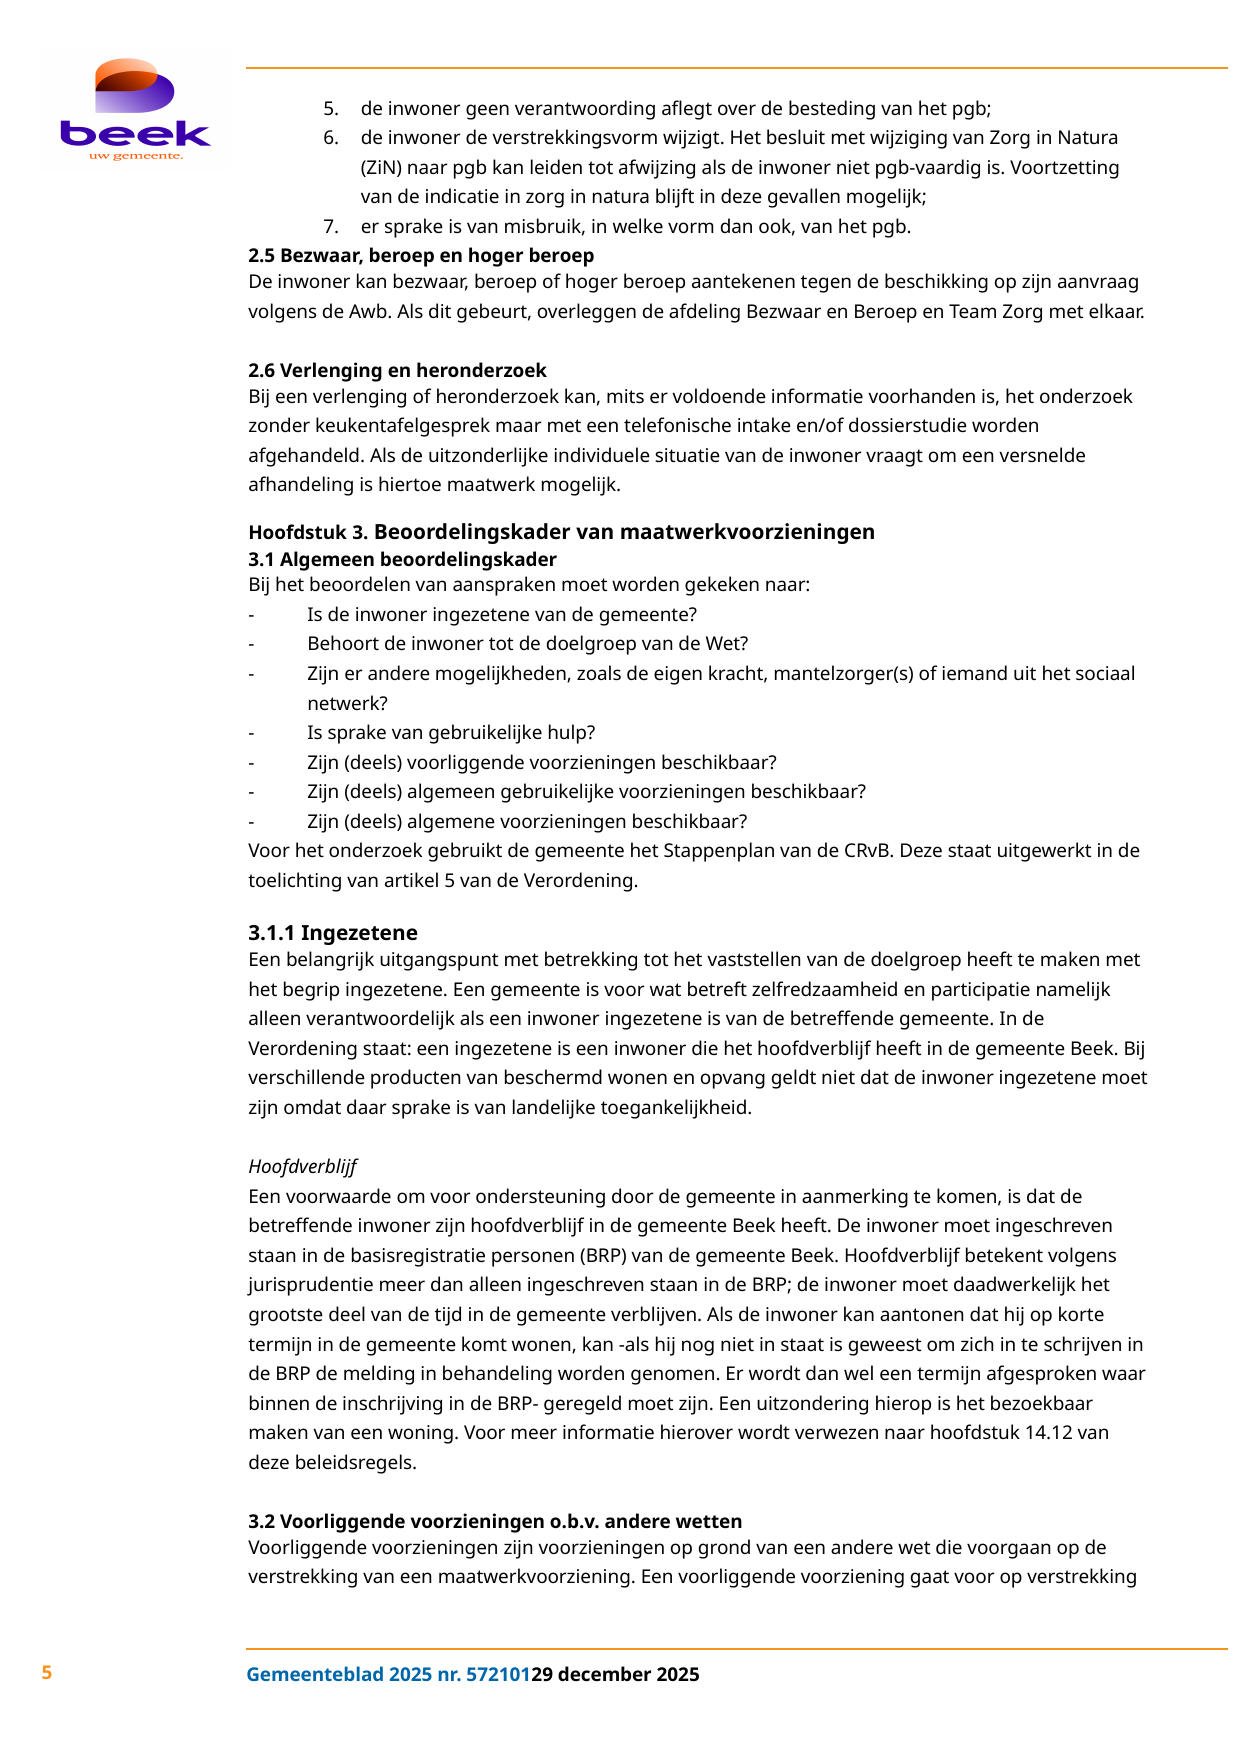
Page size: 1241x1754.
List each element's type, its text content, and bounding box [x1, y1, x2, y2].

list Zijn er andere mogelijkheden, zoals de eigen kracht, mantelzorger(s) of iemand uit het sociaal netwerk? [248, 660, 1152, 716]
picture [41, 47, 231, 172]
text 3.1 Algemeen beoordelingskader [248, 546, 1152, 571]
list Is sprake van gebruikelijke hulp? [248, 719, 1152, 745]
list Zijn (deels) voorliggende voorzieningen beschikbaar? [248, 749, 1152, 775]
text 2.5 Bezwaar, beroep en hoger beroep [248, 243, 1152, 268]
list de inwoner de verstrekkingsvorm wijzigt. Het besluit met wijziging van Zorg in Natura (ZiN) naar pgb kan leiden tot afwijzing als de inwoner niet pgb-vaardig is. Voortzetting van de indicatie in zorg in natura blijft in deze gevallen mogelijk; [323, 124, 1152, 209]
text 2.6 Verlenging en heronderzoek [248, 357, 1152, 383]
list Zijn (deels) algemeen gebruikelijke voorzieningen beschikbaar? [248, 778, 1152, 804]
text Bij een verlenging of heronderzoek kan, mits er voldoende informatie voorhanden is, het onderzoek zonder keukentafelgesprek maar met een telefonische intake en/of dossierstudie worden afgehandeld. Als de uitzonderlijke individuele situatie van de inwoner vraagt om een versnelde afhandeling is hiertoe maatwerk mogelijk. [248, 383, 1152, 497]
text Hoofdverblijf [248, 1153, 1152, 1179]
list Zijn (deels) algemene voorzieningen beschikbaar? [248, 808, 1152, 834]
list de inwoner geen verantwoording aflegt over de besteding van het pgb; [323, 95, 1152, 121]
text Bij het beoordelen van aanspraken moet worden gekeken naar: [248, 571, 1152, 597]
text 3.2 Voorliggende voorzieningen o.b.v. andere wetten [248, 1508, 1152, 1534]
text De inwoner kan bezwaar, beroep of hoger beroep aantekenen tegen de beschikking op zijn aanvraag volgens de Awb. Als dit gebeurt, overleggen de afdeling Bezwaar en Beroep en Team Zorg met elkaar. [248, 268, 1152, 324]
text Een voorwaarde om voor ondersteuning door de gemeente in aanmerking te komen, is dat de betreffende inwoner zijn hoofdverblijf in de gemeente Beek heeft. De inwoner moet ingeschreven staan in de basisregistratie personen (BRP) van de gemeente Beek. Hoofdverblijf betekent volgens jurisprudentie meer dan alleen ingeschreven staan in de BRP; de inwoner moet daadwerkelijk het grootste deel van de tijd in de gemeente verblijven. Als de inwoner kan aantonen dat hij op korte termijn in de gemeente komt wonen, kan -als hij nog niet in staat is geweest om zich in te schrijven in de BRP de melding in behandeling worden genomen. Er wordt dan wel een termijn afgesproken waar binnen de inschrijving in de BRP- geregeld moet zijn. Een uitzondering hierop is het bezoekbaar maken van een woning. Voor meer informatie hierover wordt verwezen naar hoofdstuk 14.12 van deze beleidsregels. [248, 1183, 1152, 1475]
text Voorliggende voorzieningen zijn voorzieningen op grond van een andere wet die voorgaan op de verstrekking van een maatwerkvoorziening. Een voorliggende voorziening gaat voor op verstrekking [248, 1534, 1152, 1589]
text Een belangrijk uitgangspunt met betrekking tot het vaststellen van de doelgroep heeft te maken met het begrip ingezetene. Een gemeente is voor wat betreft zelfredzaamheid en participatie namelijk alleen verantwoordelijk als een inwoner ingezetene is van de betreffende gemeente. In de Verordening staat: een ingezetene is een inwoner die het hoofdverblijf heeft in de gemeente Beek. Bij verschillende producten van beschermd wonen en opvang geldt niet dat de inwoner ingezetene moet zijn omdat daar sprake is van landelijke toegankelijkheid. [248, 946, 1152, 1120]
list er sprake is van misbruik, in welke vorm dan ook, van het pgb. [323, 213, 1152, 239]
text 3.1.1 Ingezetene [248, 918, 1152, 946]
text Hoofdstuk 3. Beoordelingskader van maatwerkvoorzieningen [248, 517, 1152, 546]
list Behoort de inwoner tot de doelgroep van de Wet? [248, 631, 1152, 656]
list Is de inwoner ingezetene van de gemeente? [248, 601, 1152, 627]
text Voor het onderzoek gebruikt de gemeente het Stappenplan van de CRvB. Deze staat uitgewerkt in de toelichting van artikel 5 van de Verordening. [248, 838, 1152, 893]
